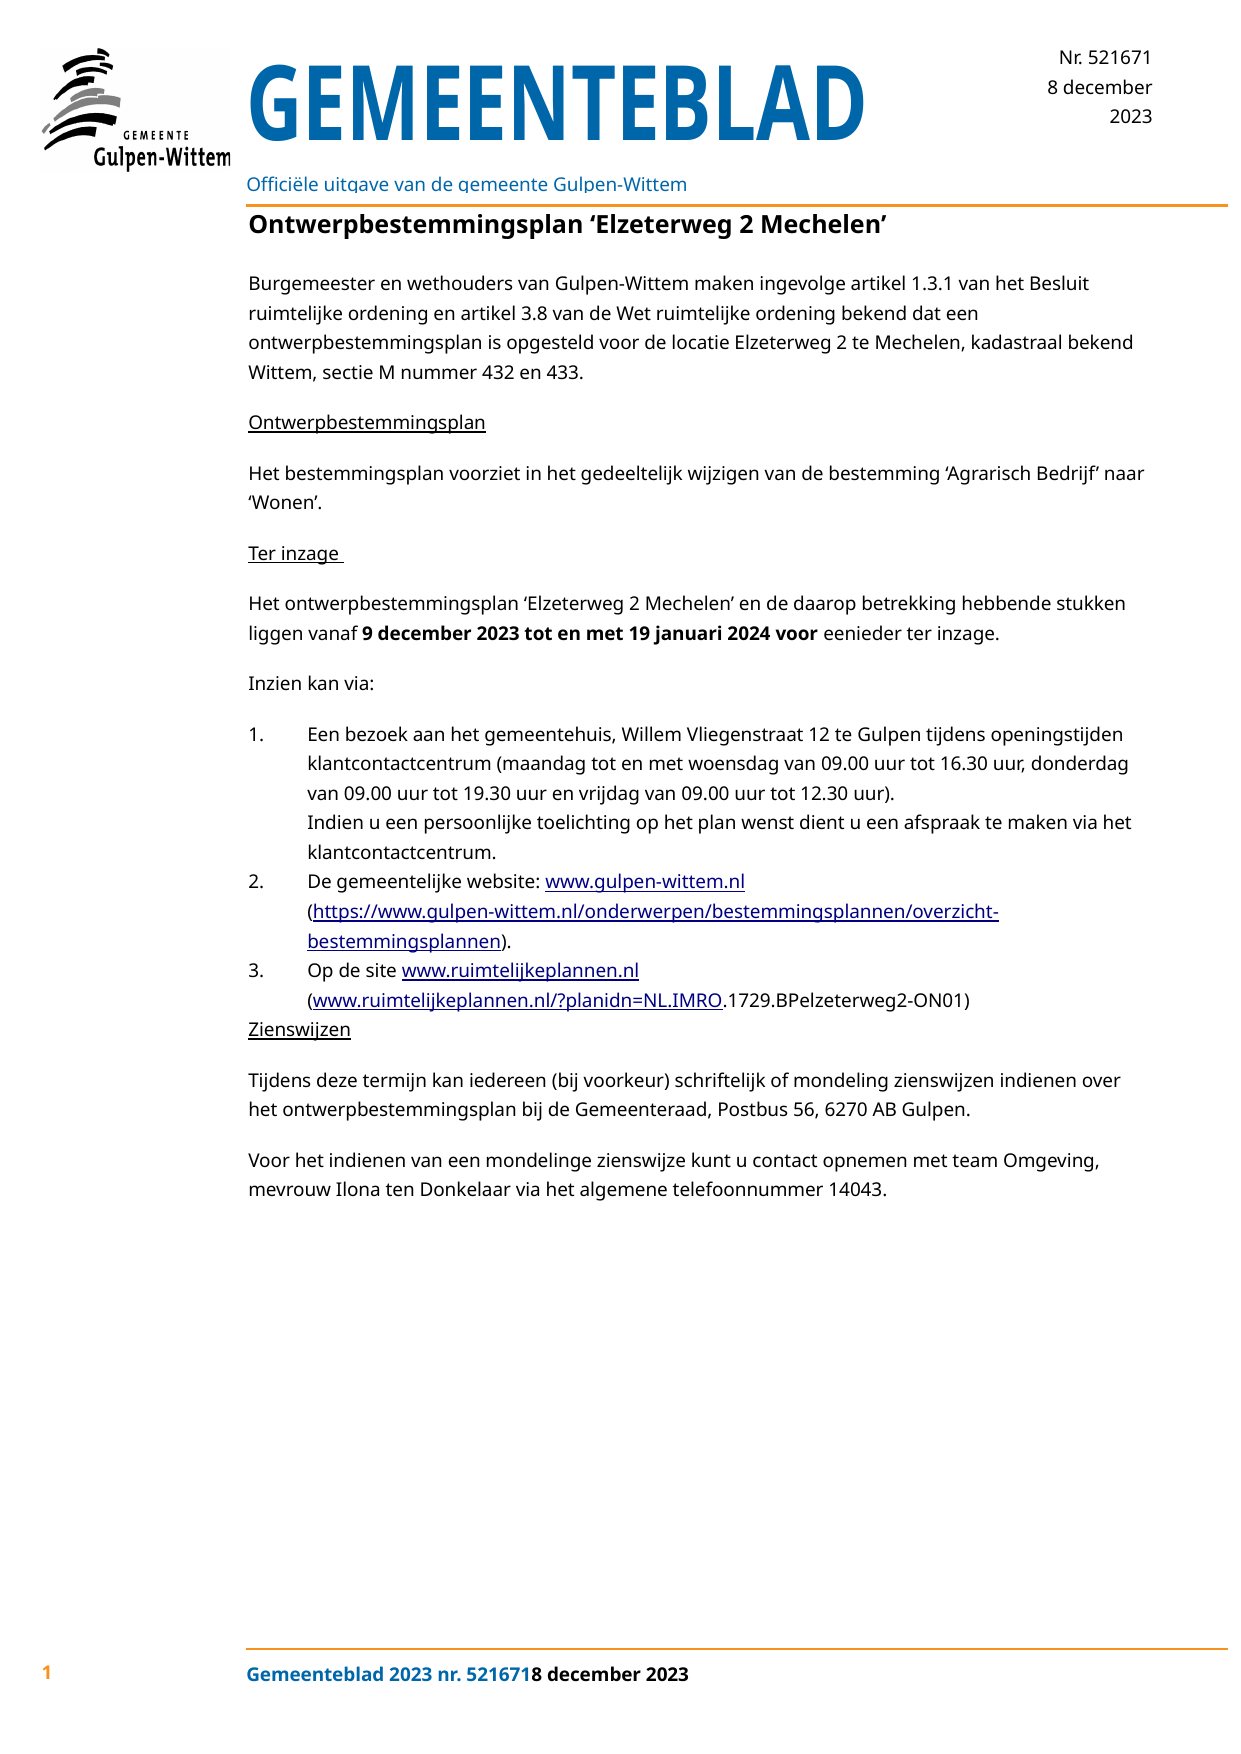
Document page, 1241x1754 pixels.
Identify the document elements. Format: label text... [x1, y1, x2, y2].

picture [41, 47, 231, 172]
list Op de site www.ruimtelijkeplannen.nl [248, 957, 1152, 983]
text Tijdens deze termijn kan iedereen (bij voorkeur) schriftelijk of mondeling zienswijzen indienen over het ontwerpbestemmingsplan bij de Gemeenteraad, Postbus 56, 6270 AB Gulpen. [248, 1067, 1152, 1122]
text Zienswijzen [248, 1017, 1152, 1042]
text Burgemeester en wethouders van Gulpen-Wittem maken ingevolge artikel 1.3.1 van het Besluit ruimtelijke ordening en artikel 3.8 van de Wet ruimtelijke ordening bekend dat een ontwerpbestemmingsplan is opgesteld voor de locatie Elzeterweg 2 te Mechelen, kadastraal bekend Wittem, sectie M nummer 432 en 433. [248, 270, 1152, 385]
list Indien u een persoonlijke toelichting op het plan wenst dient u een afspraak te maken via het klantcontactcentrum. [248, 809, 1152, 865]
text Ontwerpbestemmingsplan ‘Elzeterweg 2 Mechelen’ [248, 207, 1152, 241]
text Het bestemmingsplan voorziet in het gedeeltelijk wijzigen van de bestemming ‘Agrarisch Bedrijf’ naar ‘Wonen’. [248, 460, 1152, 515]
list Een bezoek aan het gemeentehuis, Willem Vliegenstraat 12 te Gulpen tijdens openingstijden klantcontactcentrum (maandag tot en met woensdag van 09.00 uur tot 16.30 uur, donderdag van 09.00 uur tot 19.30 uur en vrijdag van 09.00 uur tot 12.30 uur). [248, 721, 1152, 806]
text Ter inzage [248, 540, 1152, 566]
text Ontwerpbestemmingsplan [248, 409, 1152, 435]
text Voor het indienen van een mondelinge zienswijze kunt u contact opnemen met team Omgeving, mevrouw Ilona ten Donkelaar via het algemene telefoonnummer 14043. [248, 1147, 1152, 1202]
list (www.ruimtelijkeplannen.nl/?planidn=NL.IMRO.1729.BPelzeterweg2-ON01) [248, 987, 1152, 1013]
list De gemeentelijke website: www.gulpen-wittem.nl (https://www.gulpen-wittem.nl/onderwerpen/bestemmingsplannen/overzicht-bestemmingsplannen). [248, 869, 1152, 953]
text Inzien kan via: [248, 670, 1152, 696]
text Het ontwerpbestemmingsplan ‘Elzeterweg 2 Mechelen’ en de daarop betrekking hebbende stukken liggen vanaf 9 december 2023 tot en met 19 januari 2024 voor eenieder ter inzage. [248, 590, 1152, 646]
